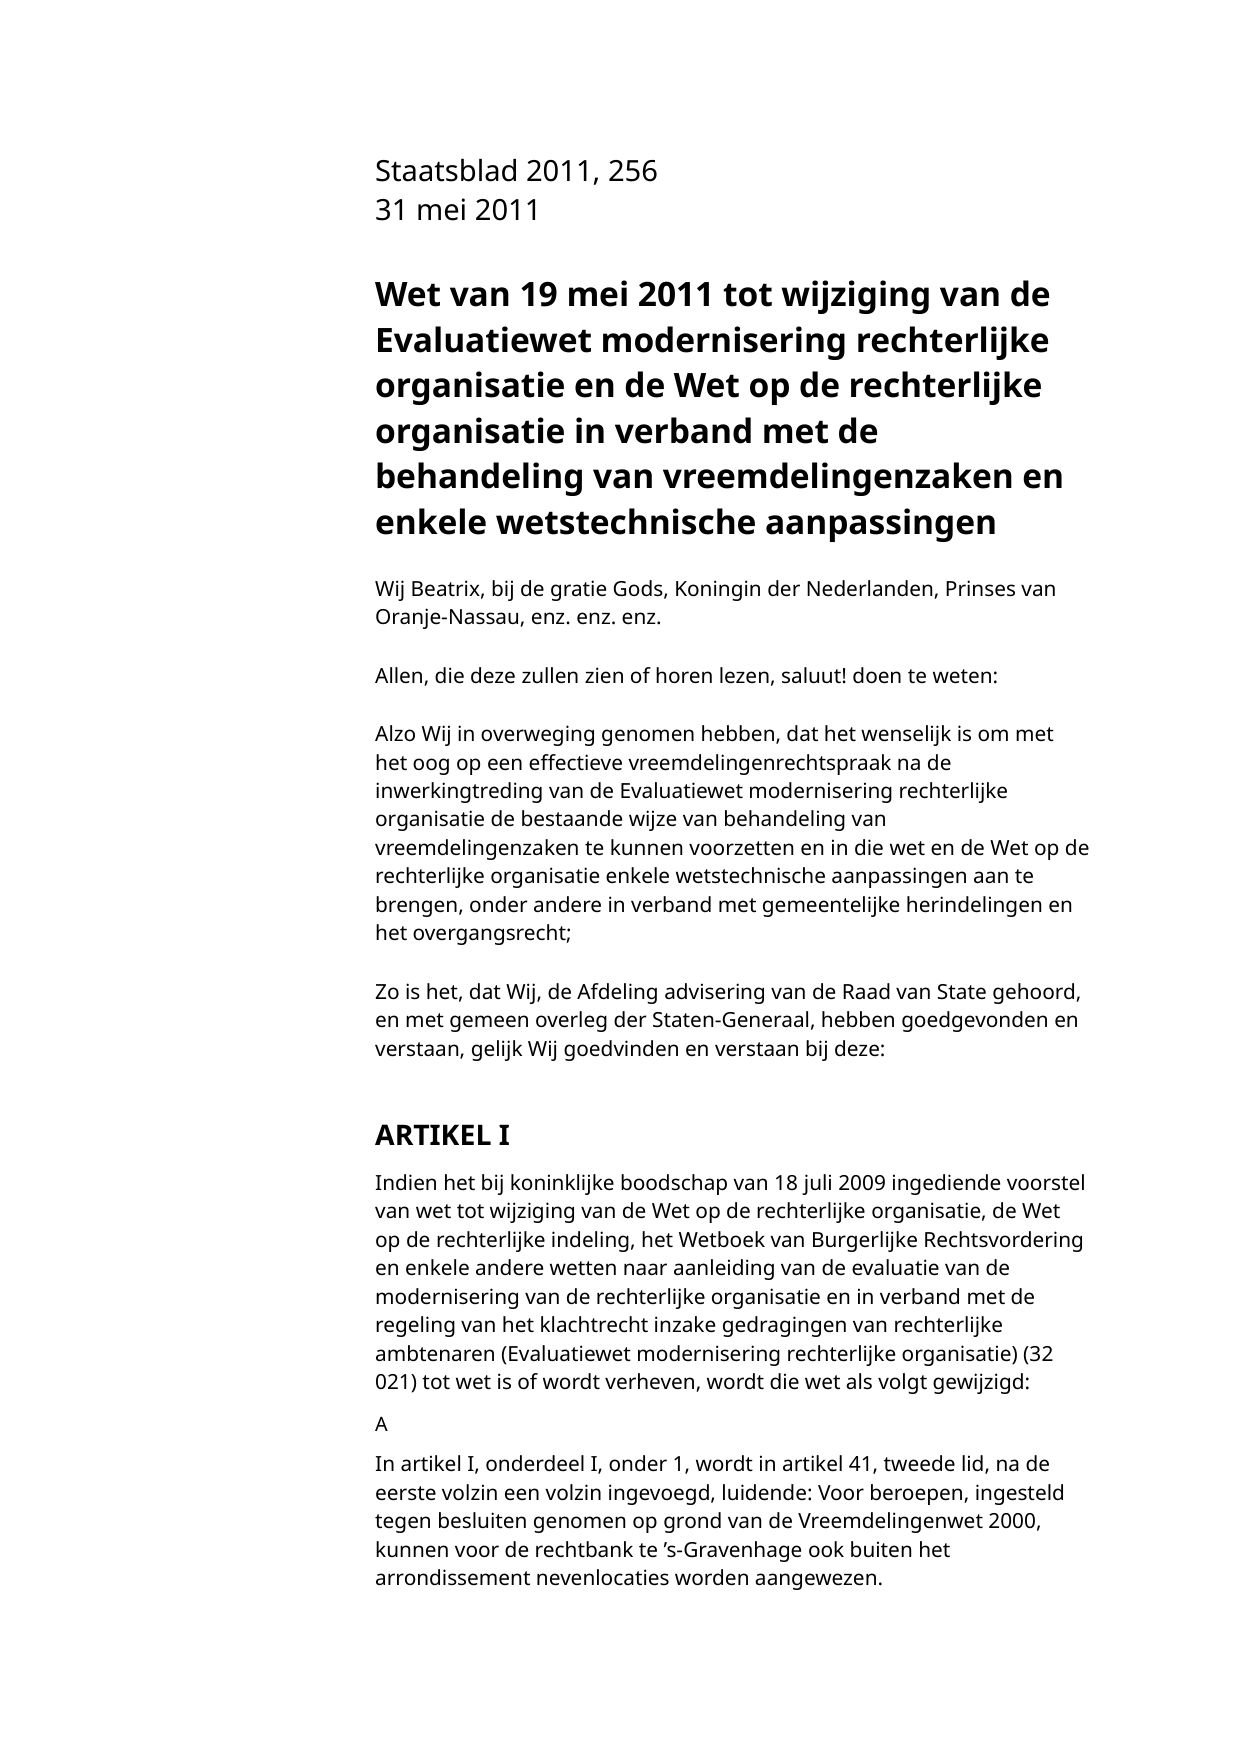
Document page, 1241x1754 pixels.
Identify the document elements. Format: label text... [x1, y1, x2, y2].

text Alzo Wij in overweging genomen hebben, dat het wenselijk is om met het oog op een effectieve vreemdelingenrechtspraak na de inwerkingtreding van de Evaluatiewet modernisering rechterlijke organisatie de bestaande wijze van behandeling van vreemdelingenzaken te kunnen voorzetten en in die wet en de Wet op de rechterlijke organisatie enkele wetstechnische aanpassingen aan te brengen, onder andere in verband met gemeentelijke herindelingen en het overgangsrecht; [375, 719, 1090, 947]
text Wij Beatrix, bij de gratie Gods, Koningin der Nederlanden, Prinses van Oranje-Nassau, enz. enz. enz. [375, 574, 1090, 631]
subtitle Wet van 19 mei 2011 tot wijziging van de Evaluatiewet modernisering rechterlijke organisatie en de Wet op de rechterlijke organisatie in verband met de behandeling van vreemdelingenzaken en enkele wetstechnische aanpassingen [375, 271, 1090, 544]
text 31 mei 2011 [375, 190, 1090, 229]
text Allen, die deze zullen zien of horen lezen, saluut! doen te weten: [375, 661, 1090, 689]
subtitle ARTIKEL I [375, 1114, 1090, 1153]
text Indien het bij koninklijke boodschap van 18 juli 2009 ingediende voorstel van wet tot wijziging van de Wet op de rechterlijke organisatie, de Wet op de rechterlijke indeling, het Wetboek van Burgerlijke Rechtsvordering en enkele andere wetten naar aanleiding van de evaluatie van de modernisering van de rechterlijke organisatie en in verband met de regeling van het klachtrecht inzake gedragingen van rechterlijke ambtenaren (Evaluatiewet modernisering rechterlijke organisatie) (32 021) tot wet is of wordt verheven, wordt die wet als volgt gewijzigd: [375, 1168, 1090, 1396]
text Staatsblad 2011, 256 [375, 150, 1090, 190]
text A [375, 1411, 1090, 1438]
text Zo is het, dat Wij, de Afdeling advisering van de Raad van State gehoord, en met gemeen overleg der Staten-Generaal, hebben goedgevonden en verstaan, gelijk Wij goedvinden en verstaan bij deze: [375, 977, 1090, 1062]
text In artikel I, onderdeel I, onder 1, wordt in artikel 41, tweede lid, na de eerste volzin een volzin ingevoegd, luidende: Voor beroepen, ingesteld tegen besluiten genomen op grond van de Vreemdelingenwet 2000, kunnen voor de rechtbank te ’s-Gravenhage ook buiten het arrondissement nevenlocaties worden aangewezen. [375, 1449, 1090, 1592]
